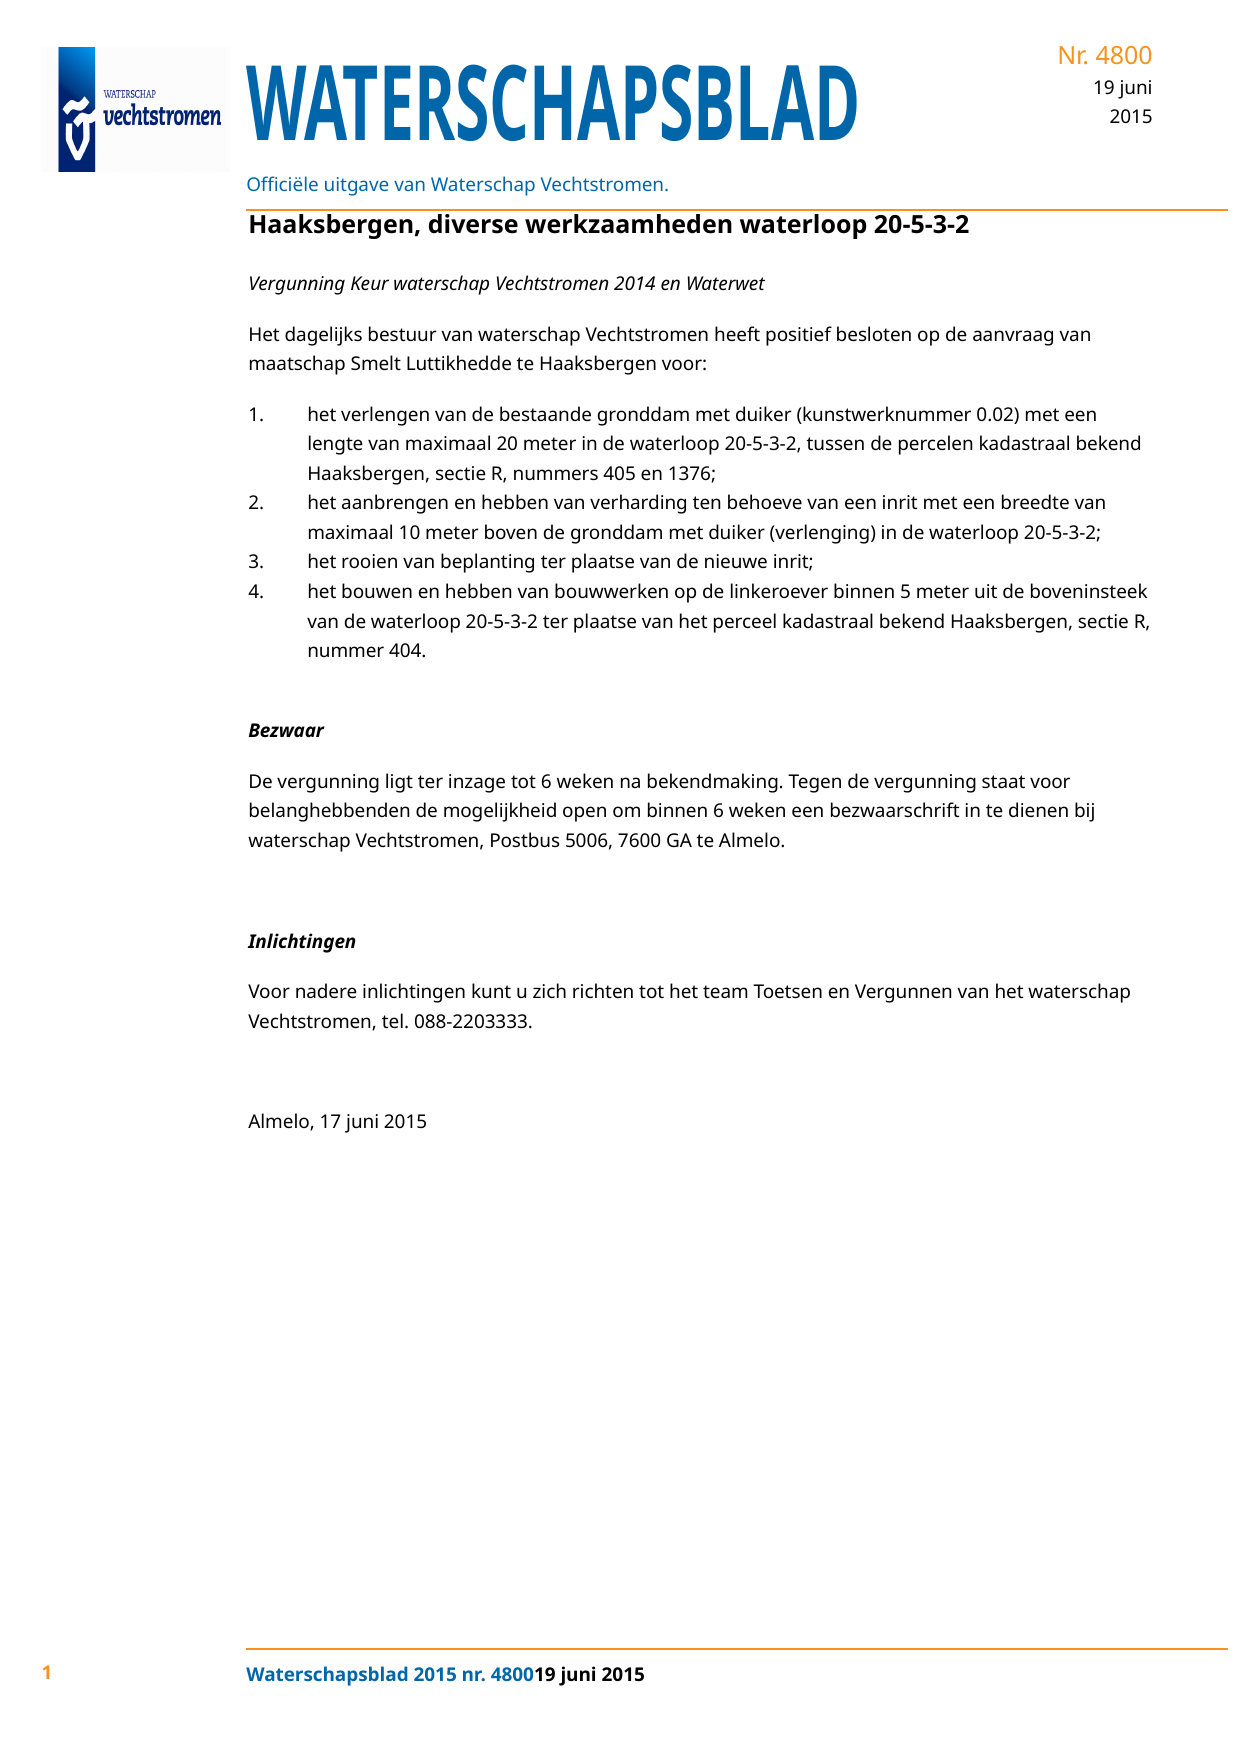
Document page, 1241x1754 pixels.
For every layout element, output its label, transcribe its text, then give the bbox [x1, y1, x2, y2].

picture [41, 47, 231, 172]
text Voor nadere inlichtingen kunt u zich richten tot het team Toetsen en Vergunnen van het waterschap Vechtstromen, tel. 088-2203333. [248, 978, 1152, 1033]
list het verlengen van de bestaande gronddam met duiker (kunstwerknummer 0.02) met een lengte van maximaal 20 meter in de waterloop 20-5-3-2, tussen de percelen kadastraal bekend Haaksbergen, sectie R, nummers 405 en 1376; [248, 401, 1152, 486]
list het bouwen en hebben van bouwwerken op de linkeroever binnen 5 meter uit de boveninsteek van de waterloop 20-5-3-2 ter plaatse van het perceel kadastraal bekend Haaksbergen, sectie R, nummer 404. [248, 578, 1152, 663]
text Het dagelijks bestuur van waterschap Vechtstromen heeft positief besloten op de aanvraag van maatschap Smelt Luttikhedde te Haaksbergen voor: [248, 321, 1152, 376]
list het rooien van beplanting ter plaatse van de nieuwe inrit; [248, 549, 1152, 574]
text De vergunning ligt ter inzage tot 6 weken na bekendmaking. Tegen de vergunning staat voor belanghebbenden de mogelijkheid open om binnen 6 weken een bezwaarschrift in te dienen bij waterschap Vechtstromen, Postbus 5006, 7600 GA te Almelo. [248, 768, 1152, 853]
text Inlichtingen [248, 928, 1152, 953]
text Vergunning Keur waterschap Vechtstromen 2014 en Waterwet [248, 270, 1152, 296]
text Haaksbergen, diverse werkzaamheden waterloop 20-5-3-2 [248, 211, 1152, 241]
list het aanbrengen en hebben van verharding ten behoeve van een inrit met een breedte van maximaal 10 meter boven de gronddam met duiker (verlenging) in de waterloop 20-5-3-2; [248, 489, 1152, 545]
text Almelo, 17 juni 2015 [248, 1109, 1152, 1134]
text Bezwaar [248, 717, 1152, 743]
